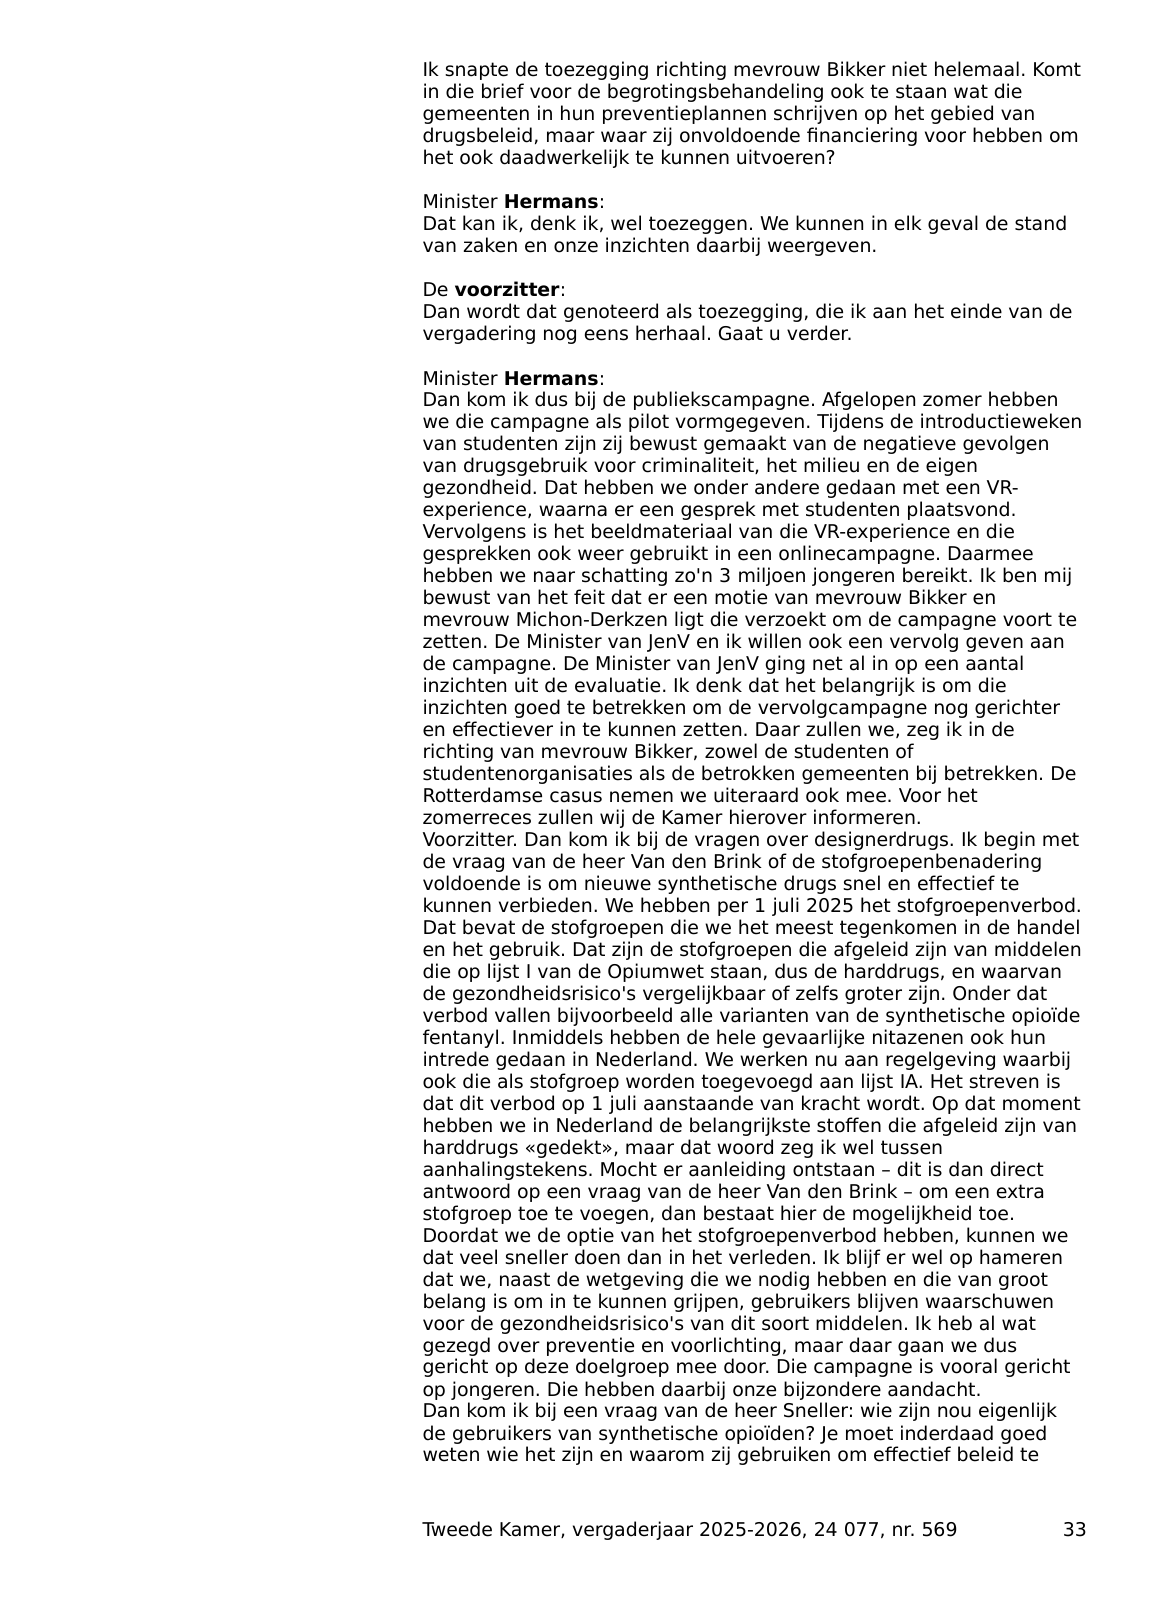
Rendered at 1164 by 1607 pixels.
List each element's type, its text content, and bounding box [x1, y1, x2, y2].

text Dat kan ik, denk ik, wel toezeggen. We kunnen in elk geval de stand van zaken en onze inzichten daarbij weergeven. [422, 213, 1087, 257]
text Dan kom ik bij een vraag van de heer Sneller: wie zijn nou eigenlijk de gebruikers van synthetische opioïden? Je moet inderdaad goed weten wie het zijn en waarom zij gebruiken om effectief beleid te [422, 1400, 1087, 1466]
text Ik snapte de toezegging richting mevrouw Bikker niet helemaal. Komt in die brief voor de begrotingsbehandeling ook te staan wat die gemeenten in hun preventieplannen schrijven op het gebied van drugsbeleid, maar waar zij onvoldoende financiering voor hebben om het ook daadwerkelijk te kunnen uitvoeren? [422, 59, 1087, 169]
text Minister Hermans: [422, 367, 1087, 389]
text Voorzitter. Dan kom ik bij de vragen over designerdrugs. Ik begin met de vraag van de heer Van den Brink of de stofgroepenbenadering voldoende is om nieuwe synthetische drugs snel en effectief te kunnen verbieden. We hebben per 1 juli 2025 het stofgroepenverbod. Dat bevat de stofgroepen die we het meest tegenkomen in de handel en het gebruik. Dat zijn de stofgroepen die afgeleid zijn van middelen die op lijst I van de Opiumwet staan, dus de harddrugs, en waarvan de gezondheidsrisico's vergelijkbaar of zelfs groter zijn. Onder dat verbod vallen bijvoorbeeld alle varianten van de synthetische opioïde fentanyl. Inmiddels hebben de hele gevaarlijke nitazenen ook hun intrede gedaan in Nederland. We werken nu aan regelgeving waarbij ook die als stofgroep worden toegevoegd aan lijst IA. Het streven is dat dit verbod op 1 juli aanstaande van kracht wordt. Op dat moment hebben we in Nederland de belangrijkste stoffen die afgeleid zijn van harddrugs «gedekt», maar dat woord zeg ik wel tussen aanhalingstekens. Mocht er aanleiding ontstaan – dit is dan direct antwoord op een vraag van de heer Van den Brink – om een extra stofgroep toe te voegen, dan bestaat hier de mogelijkheid toe. Doordat we de optie van het stofgroepenverbod hebben, kunnen we dat veel sneller doen dan in het verleden. Ik blijf er wel op hameren dat we, naast de wetgeving die we nodig hebben en die van groot belang is om in te kunnen grijpen, gebruikers blijven waarschuwen voor de gezondheidsrisico's van dit soort middelen. Ik heb al wat gezegd over preventie en voorlichting, maar daar gaan we dus gericht op deze doelgroep mee door. Die campagne is vooral gericht op jongeren. Die hebben daarbij onze bijzondere aandacht. [422, 829, 1087, 1400]
text Minister Hermans: [422, 191, 1087, 213]
text Dan wordt dat genoteerd als toezegging, die ik aan het einde van de vergadering nog eens herhaal. Gaat u verder. [422, 301, 1087, 345]
text Dan kom ik dus bij de publiekscampagne. Afgelopen zomer hebben we die campagne als pilot vormgegeven. Tijdens de introductieweken van studenten zijn zij bewust gemaakt van de negatieve gevolgen van drugsgebruik voor criminaliteit, het milieu en de eigen gezondheid. Dat hebben we onder andere gedaan met een VR-experience, waarna er een gesprek met studenten plaatsvond. Vervolgens is het beeldmateriaal van die VR-experience en die gesprekken ook weer gebruikt in een onlinecampagne. Daarmee hebben we naar schatting zo'n 3 miljoen jongeren bereikt. Ik ben mij bewust van het feit dat er een motie van mevrouw Bikker en mevrouw Michon-Derkzen ligt die verzoekt om de campagne voort te zetten. De Minister van JenV en ik willen ook een vervolg geven aan de campagne. De Minister van JenV ging net al in op een aantal inzichten uit de evaluatie. Ik denk dat het belangrijk is om die inzichten goed te betrekken om de vervolgcampagne nog gerichter en effectiever in te kunnen zetten. Daar zullen we, zeg ik in de richting van mevrouw Bikker, zowel de studenten of studentenorganisaties als de betrokken gemeenten bij betrekken. De Rotterdamse casus nemen we uiteraard ook mee. Voor het zomerreces zullen wij de Kamer hierover informeren. [422, 389, 1087, 829]
text De voorzitter: [422, 279, 1087, 301]
